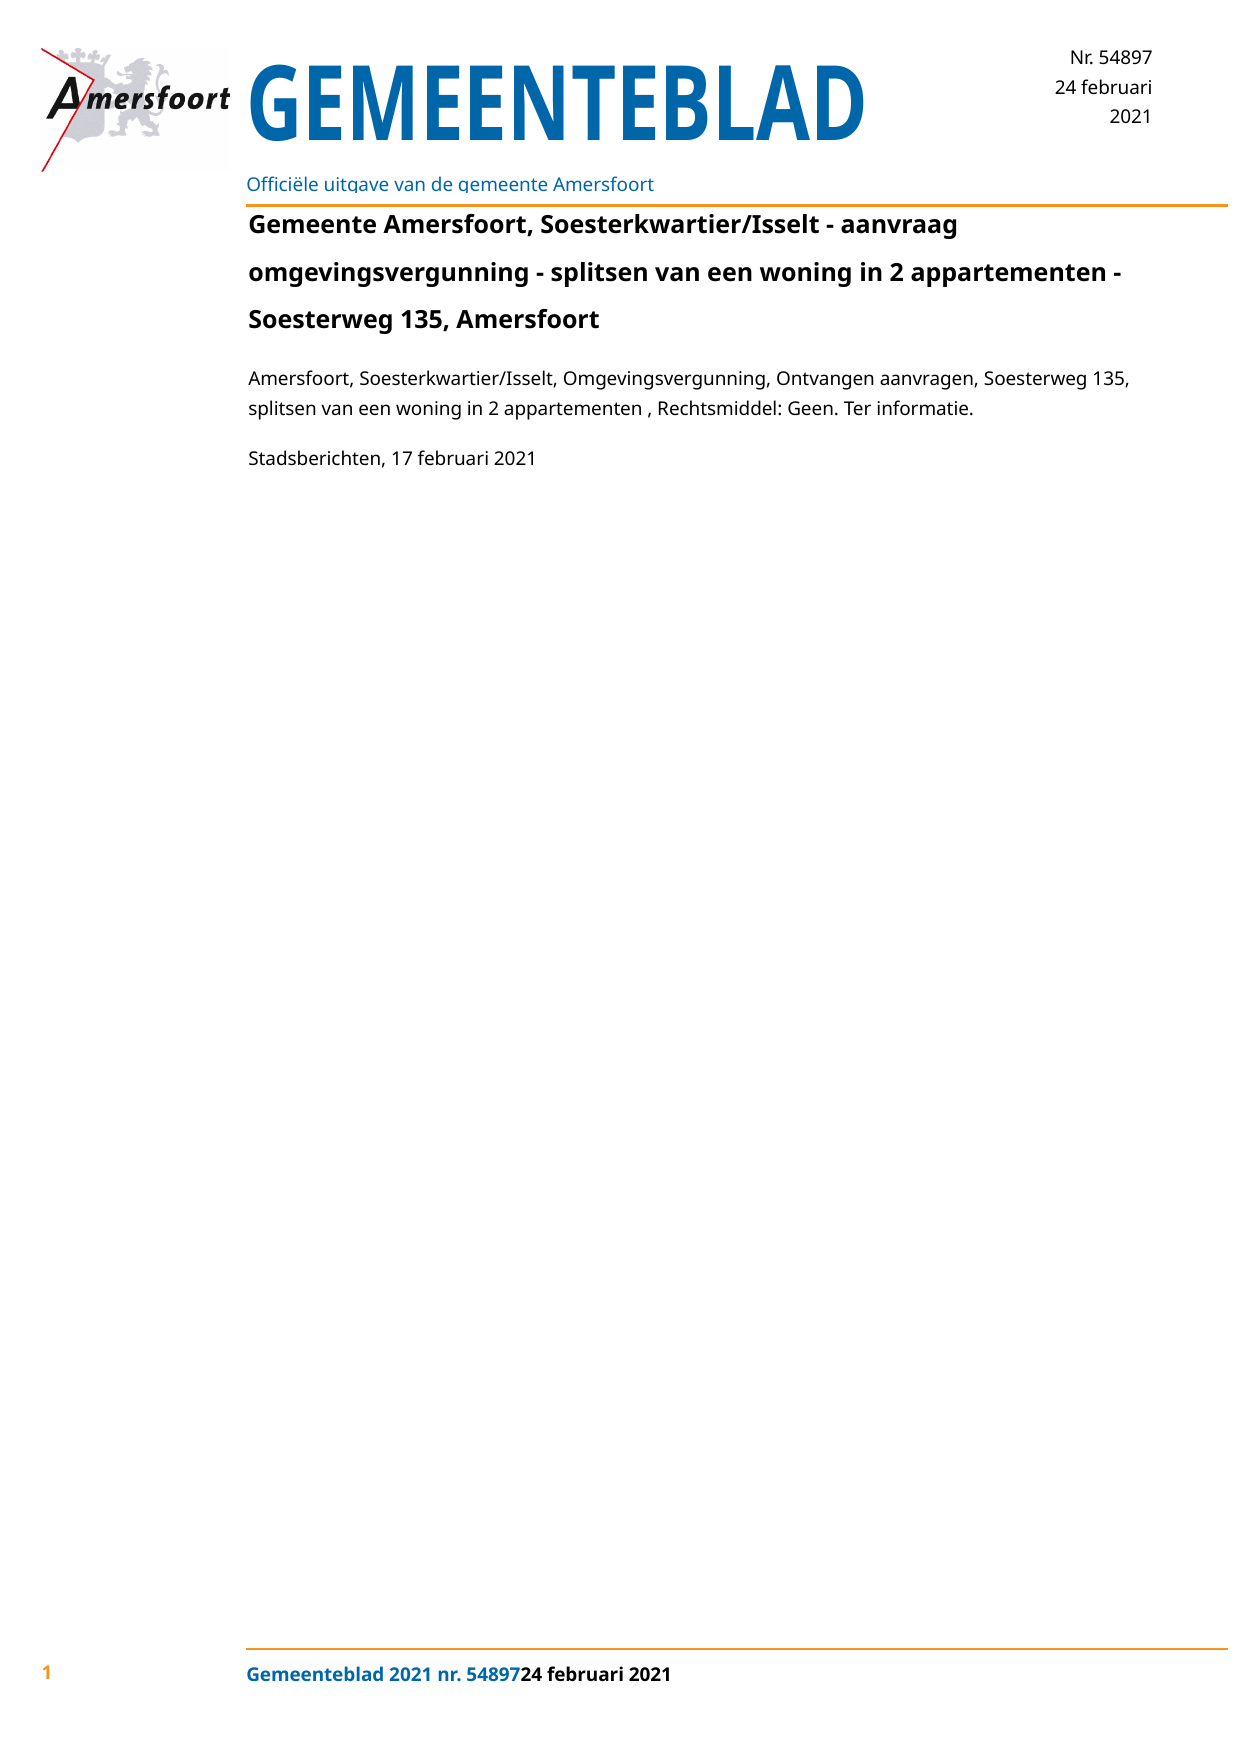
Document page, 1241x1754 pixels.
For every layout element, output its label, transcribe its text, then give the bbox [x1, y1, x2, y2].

picture [41, 47, 231, 172]
text Amersfoort, Soesterkwartier/Isselt, Omgevingsvergunning, Ontvangen aanvragen, Soesterweg 135, splitsen van een woning in 2 appartementen , Rechtsmiddel: Geen. Ter informatie. [248, 366, 1152, 421]
text Gemeente Amersfoort, Soesterkwartier/Isselt - aanvraag omgevingsvergunning - splitsen van een woning in 2 appartementen - Soesterweg 135, Amersfoort [248, 207, 1152, 336]
text Stadsberichten, 17 februari 2021 [248, 446, 1152, 471]
